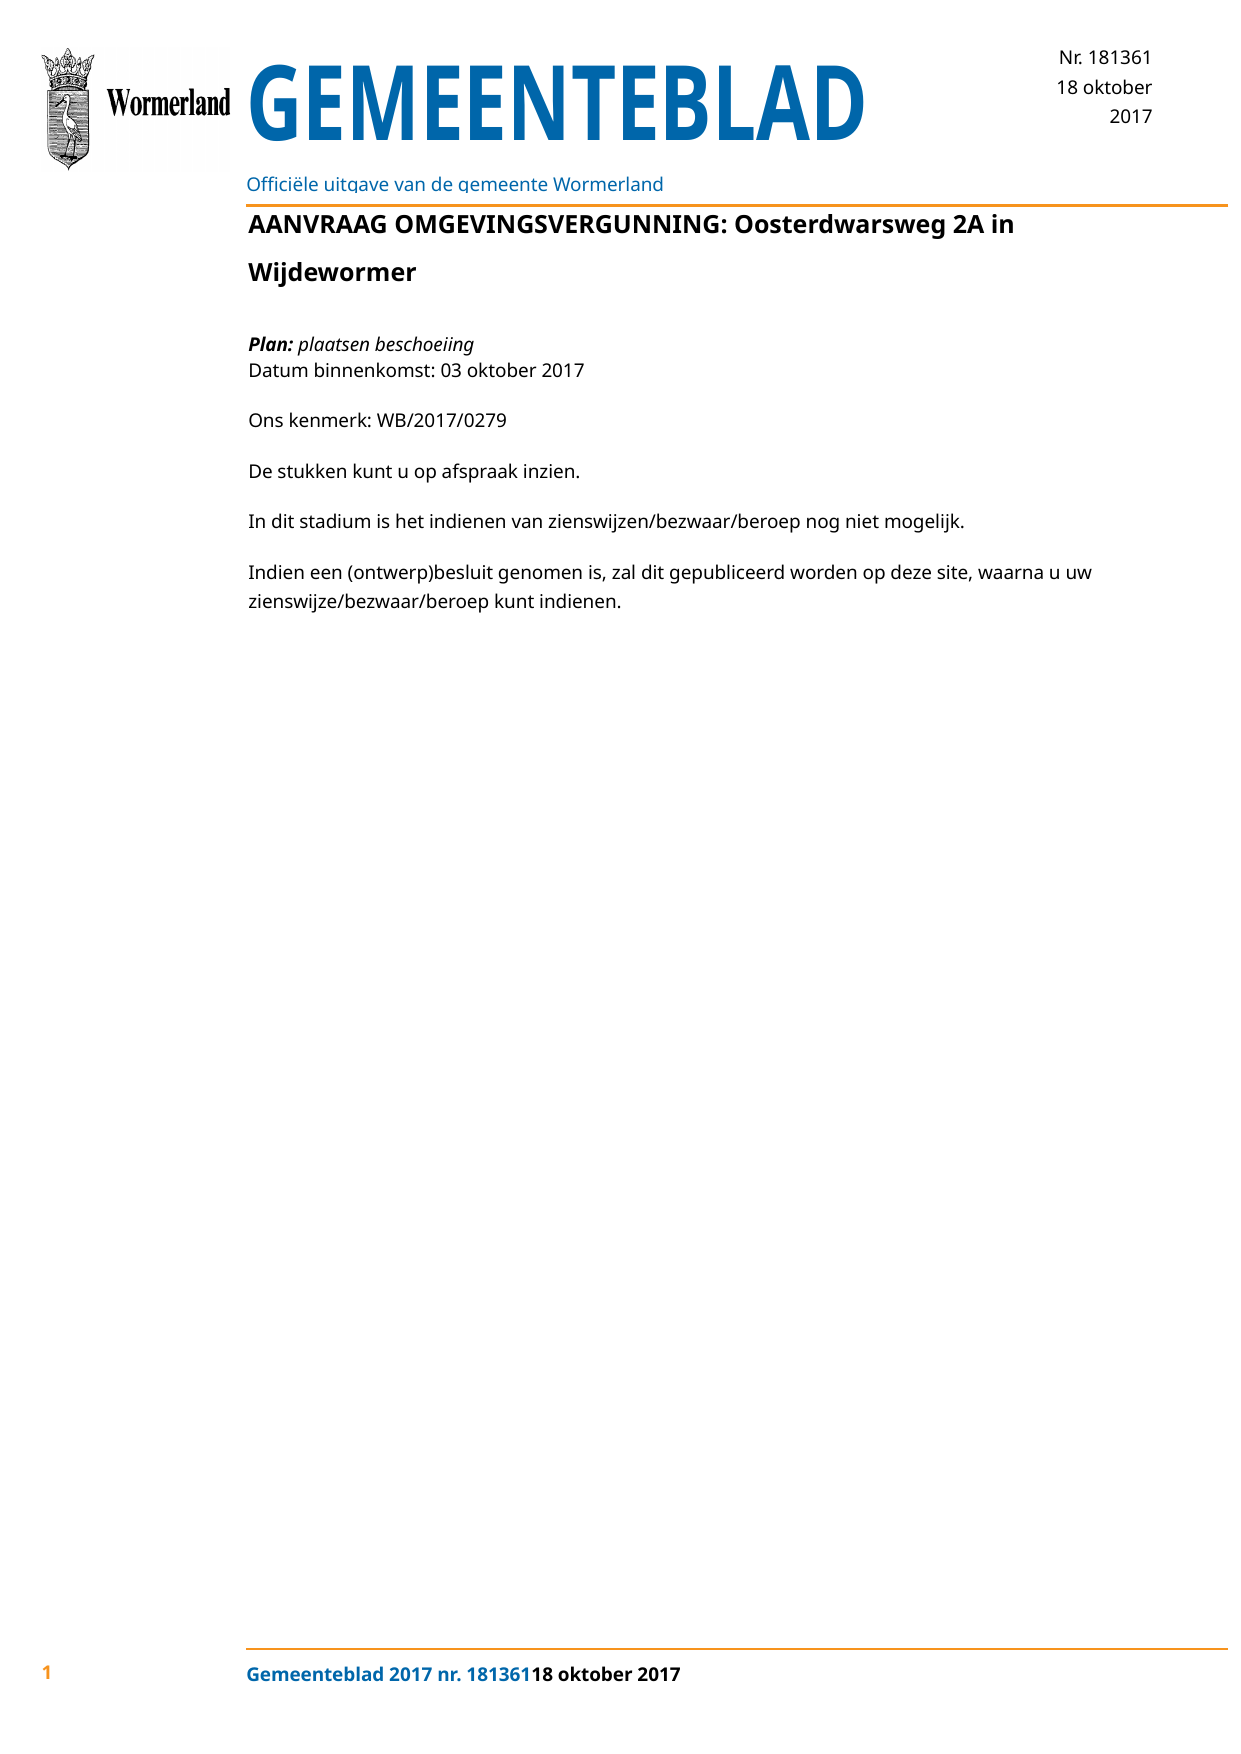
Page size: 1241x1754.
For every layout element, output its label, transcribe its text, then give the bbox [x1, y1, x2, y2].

text Ons kenmerk: WB/2017/0279 [248, 408, 1152, 433]
text De stukken kunt u op afspraak inzien. [248, 458, 1152, 484]
text In dit stadium is het indienen van zienswijzen/bezwaar/beroep nog niet mogelijk. [248, 508, 1152, 534]
text Datum binnenkomst: 03 oktober 2017 [248, 357, 1152, 383]
text Plan: plaatsen beschoeiing [248, 331, 1152, 357]
picture [41, 47, 231, 172]
text AANVRAAG OMGEVINGSVERGUNNING: Oosterdwarsweg 2A in Wijdewormer [248, 207, 1152, 288]
text Indien een (ontwerp)besluit genomen is, zal dit gepubliceerd worden op deze site, waarna u uw zienswijze/bezwaar/beroep kunt indienen. [248, 559, 1152, 614]
